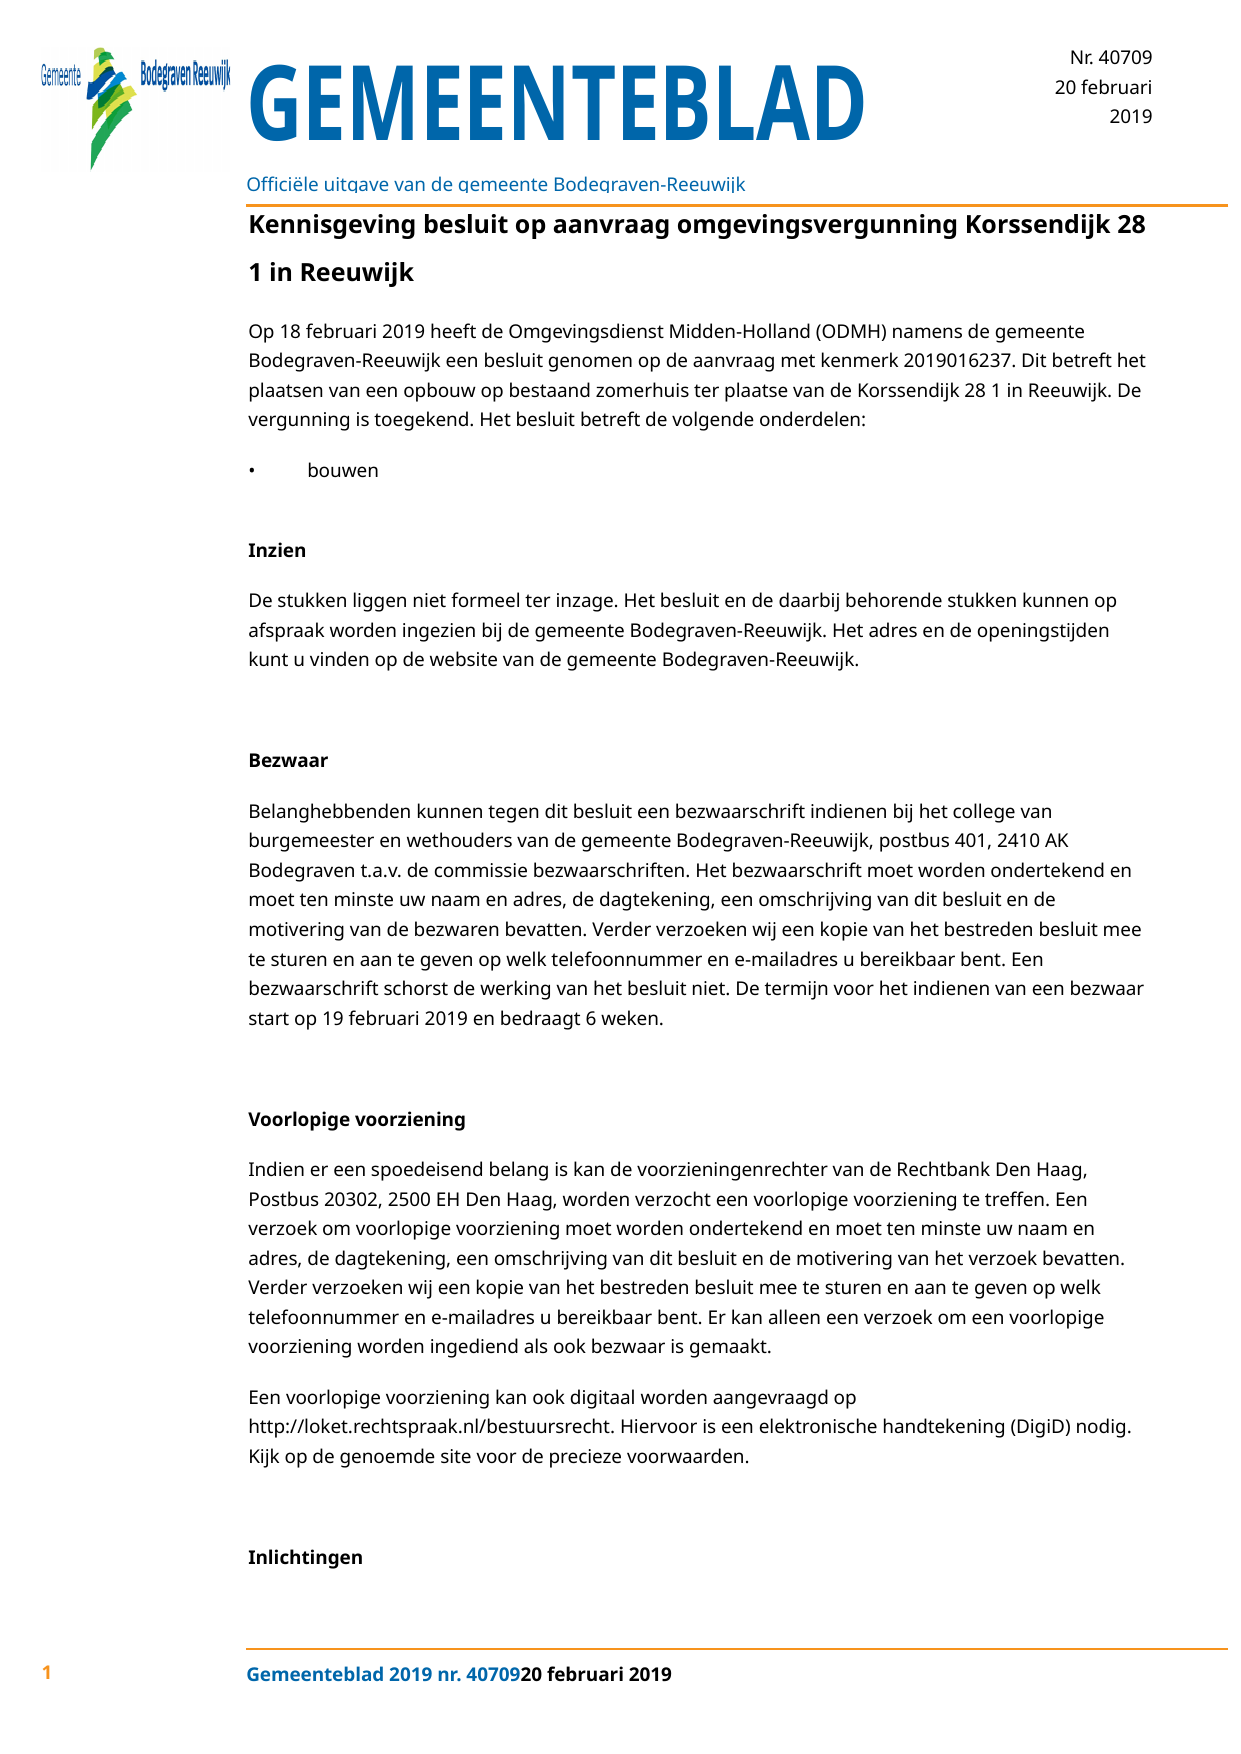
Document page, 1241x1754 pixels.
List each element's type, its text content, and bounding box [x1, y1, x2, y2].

text Indien er een spoedeisend belang is kan de voorzieningenrechter van de Rechtbank Den Haag, Postbus 20302, 2500 EH Den Haag, worden verzocht een voorlopige voorziening te treffen. Een verzoek om voorlopige voorziening moet worden ondertekend en moet ten minste uw naam en adres, de dagtekening, een omschrijving van dit besluit en de motivering van het verzoek bevatten. Verder verzoeken wij een kopie van het bestreden besluit mee te sturen en aan te geven op welk telefoonnummer en e-mailadres u bereikbaar bent. Er kan alleen een verzoek om een voorlopige voorziening worden ingediend als ook bezwaar is gemaakt. [248, 1156, 1152, 1359]
text Bezwaar [248, 747, 1152, 773]
text Inlichtingen [248, 1544, 1152, 1570]
text Op 18 februari 2019 heeft de Omgevingsdienst Midden-Holland (ODMH) namens de gemeente Bodegraven-Reeuwijk een besluit genomen op de aanvraag met kenmerk 2019016237. Dit betreft het plaatsen van een opbouw op bestaand zomerhuis ter plaatse van de Korssendijk 28 1 in Reeuwijk. De vergunning is toegekend. Het besluit betreft de volgende onderdelen: [248, 318, 1152, 432]
text Inzien [248, 537, 1152, 563]
list bouwen [248, 457, 1152, 483]
text Een voorlopige voorziening kan ook digitaal worden aangevraagd op http://loket.rechtspraak.nl/bestuursrecht. Hiervoor is een elektronische handtekening (DigiD) nodig. Kijk op de genoemde site voor de precieze voorwaarden. [248, 1384, 1152, 1469]
picture [41, 47, 231, 172]
text De stukken liggen niet formeel ter inzage. Het besluit en de daarbij behorende stukken kunnen op afspraak worden ingezien bij de gemeente Bodegraven-Reeuwijk. Het adres en de openingstijden kunt u vinden op de website van de gemeente Bodegraven-Reeuwijk. [248, 587, 1152, 672]
text Belanghebbenden kunnen tegen dit besluit een bezwaarschrift indienen bij het college van burgemeester en wethouders van de gemeente Bodegraven-Reeuwijk, postbus 401, 2410 AK Bodegraven t.a.v. de commissie bezwaarschriften. Het bezwaarschrift moet worden ondertekend en moet ten minste uw naam en adres, de dagtekening, een omschrijving van dit besluit en de motivering van de bezwaren bevatten. Verder verzoeken wij een kopie van het bestreden besluit mee te sturen en aan te geven op welk telefoonnummer en e-mailadres u bereikbaar bent. Een bezwaarschrift schorst de werking van het besluit niet. De termijn voor het indienen van een bezwaar start op 19 februari 2019 en bedraagt 6 weken. [248, 798, 1152, 1031]
text Kennisgeving besluit op aanvraag omgevingsvergunning Korssendijk 28 1 in Reeuwijk [248, 207, 1152, 288]
text Voorlopige voorziening [248, 1106, 1152, 1132]
